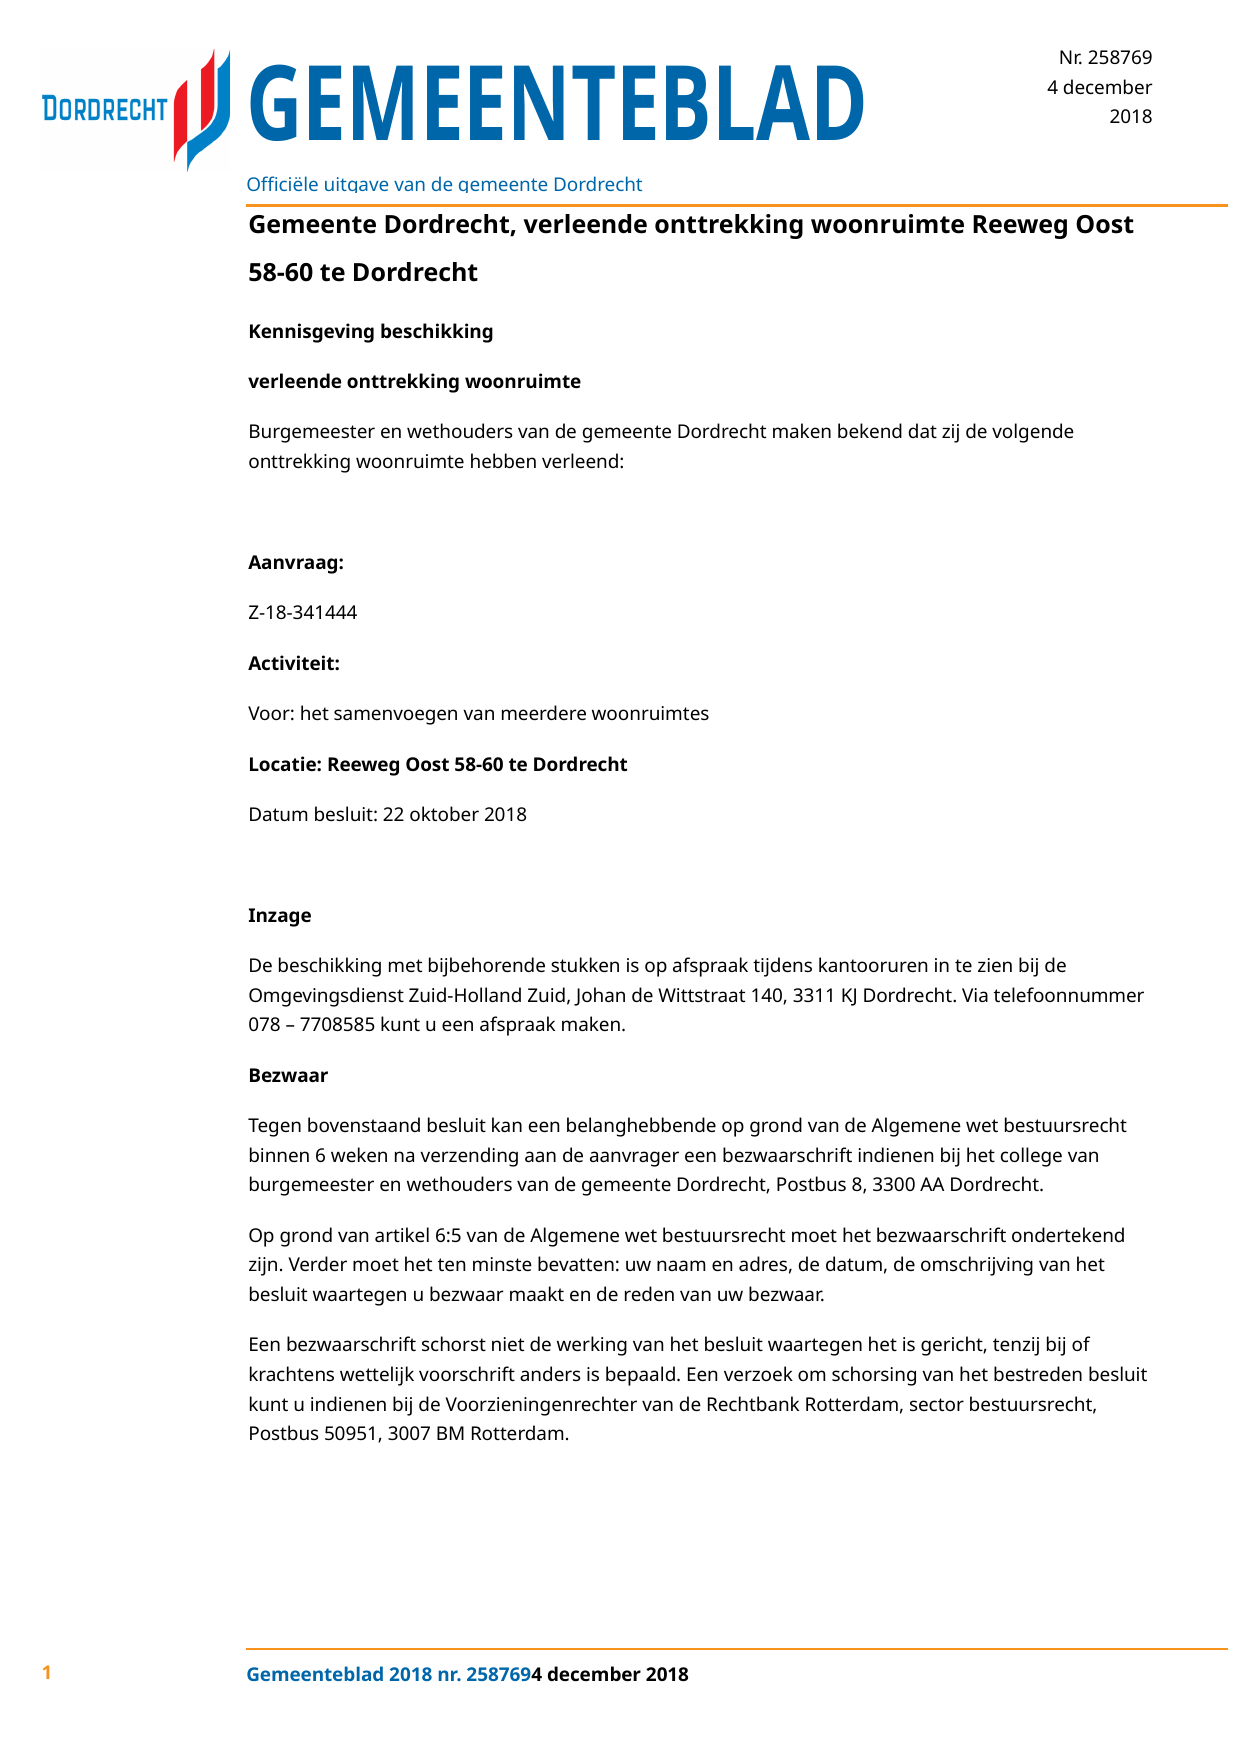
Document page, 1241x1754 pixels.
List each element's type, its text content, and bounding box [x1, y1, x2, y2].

text Datum besluit: 22 oktober 2018 [248, 801, 1152, 827]
text De beschikking met bijbehorende stukken is op afspraak tijdens kantooruren in te zien bij de Omgevingsdienst Zuid-Holland Zuid, Johan de Wittstraat 140, 3311 KJ Dordrecht. Via telefoonnummer 078 – 7708585 kunt u een afspraak maken. [248, 952, 1152, 1037]
text Voor: het samenvoegen van meerdere woonruimtes [248, 700, 1152, 726]
picture [41, 47, 231, 172]
text Z-18-341444 [248, 599, 1152, 625]
text Inzage [248, 902, 1152, 928]
text Activiteit: [248, 650, 1152, 676]
text Een bezwaarschrift schorst niet de werking van het besluit waartegen het is gericht, tenzij bij of krachtens wettelijk voorschrift anders is bepaald. Een verzoek om schorsing van het bestreden besluit kunt u indienen bij de Voorzieningenrechter van de Rechtbank Rotterdam, sector bestuursrecht, Postbus 50951, 3007 BM Rotterdam. [248, 1332, 1152, 1446]
text Burgemeester en wethouders van de gemeente Dordrecht maken bekend dat zij de volgende onttrekking woonruimte hebben verleend: [248, 419, 1152, 474]
text Locatie: Reeweg Oost 58-60 te Dordrecht [248, 751, 1152, 777]
text Op grond van artikel 6:5 van de Algemene wet bestuursrecht moet het bezwaarschrift ondertekend zijn. Verder moet het ten minste bevatten: uw naam en adres, de datum, de omschrijving van het besluit waartegen u bezwaar maakt en de reden van uw bezwaar. [248, 1222, 1152, 1307]
text verleende onttrekking woonruimte [248, 368, 1152, 394]
text Gemeente Dordrecht, verleende onttrekking woonruimte Reeweg Oost 58-60 te Dordrecht [248, 207, 1152, 288]
text Bezwaar [248, 1062, 1152, 1088]
text Kennisgeving beschikking [248, 318, 1152, 344]
text Tegen bovenstaand besluit kan een belanghebbende op grond van de Algemene wet bestuursrecht binnen 6 weken na verzending aan de aanvrager een bezwaarschrift indienen bij het college van burgemeester en wethouders van de gemeente Dordrecht, Postbus 8, 3300 AA Dordrecht. [248, 1112, 1152, 1197]
text Aanvraag: [248, 549, 1152, 575]
